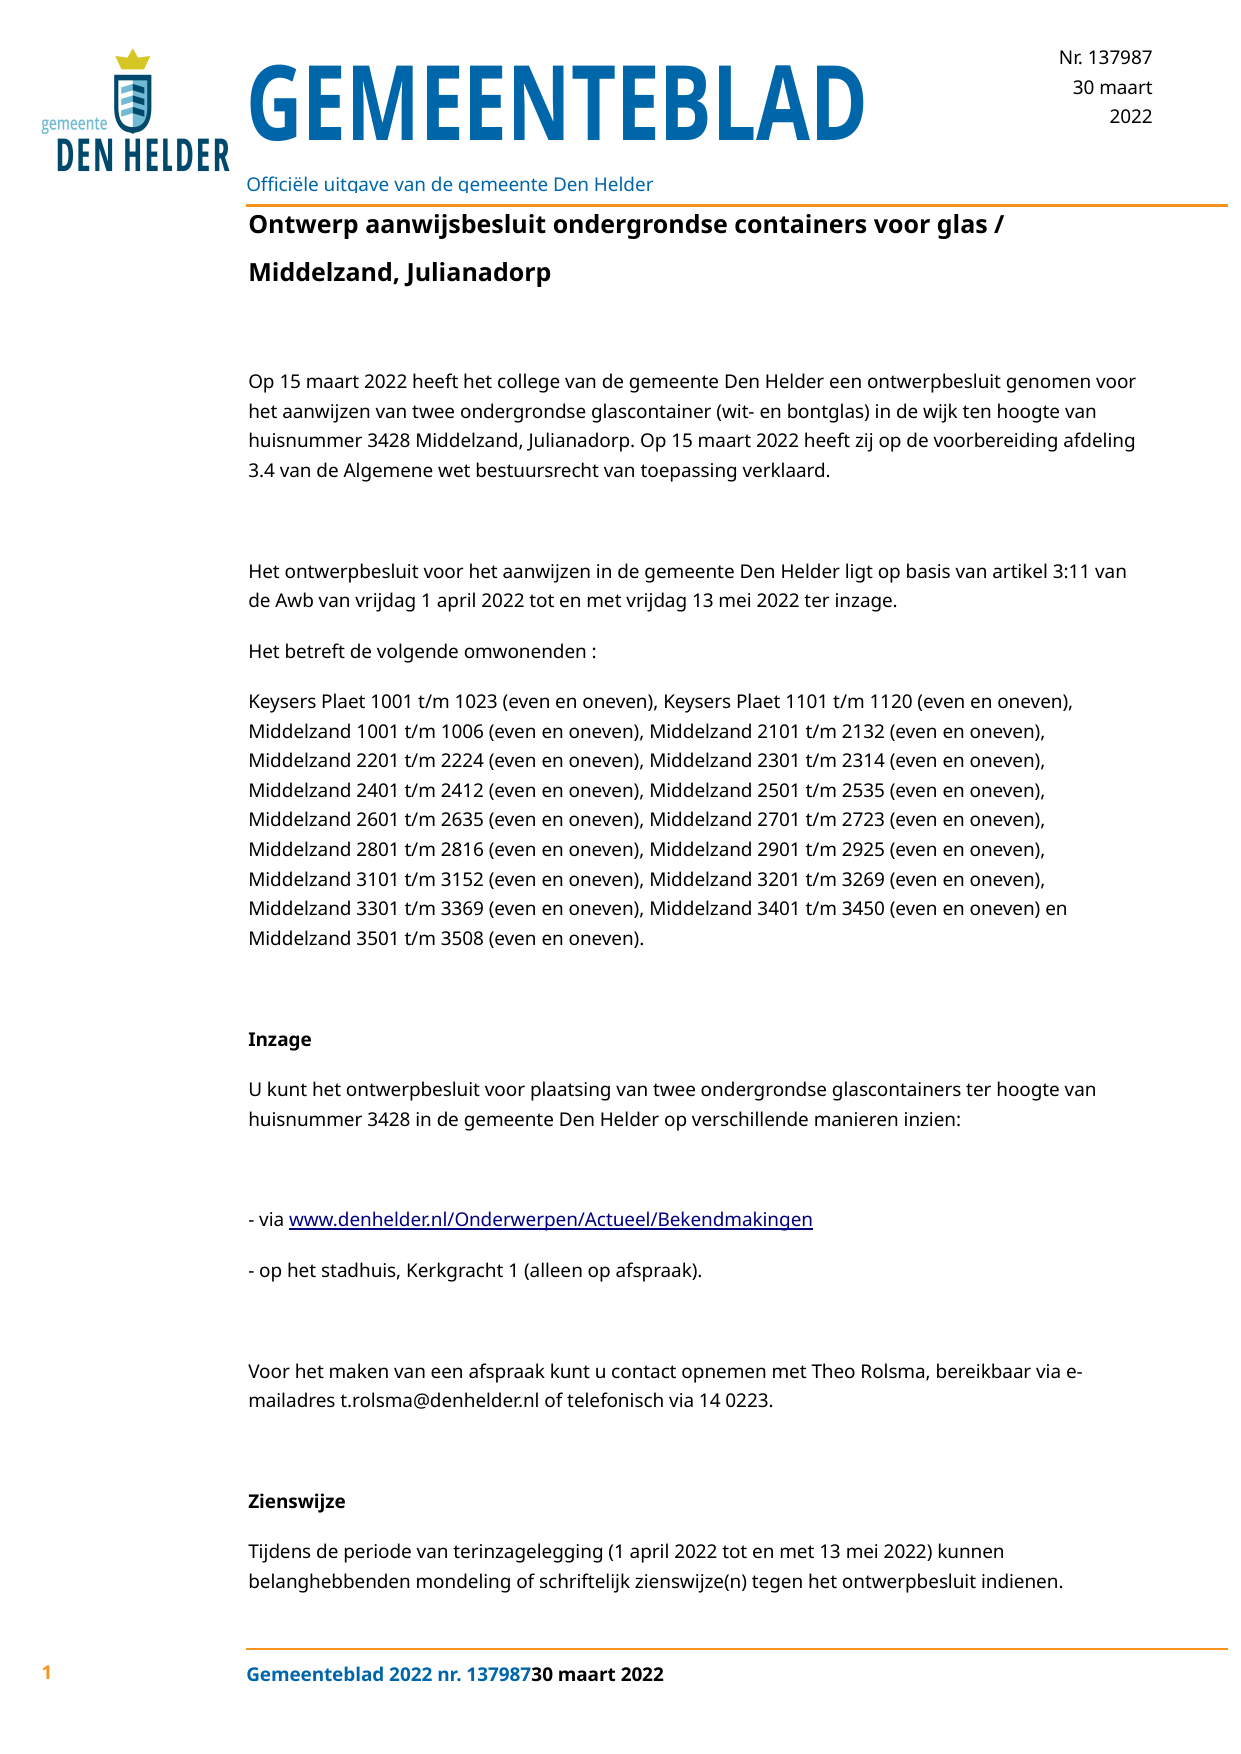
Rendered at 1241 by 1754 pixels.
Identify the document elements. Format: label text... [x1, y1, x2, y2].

text Voor het maken van een afspraak kunt u contact opnemen met Theo Rolsma, bereikbaar via e-mailadres t.rolsma@denhelder.nl of telefonisch via 14 0223. [248, 1358, 1152, 1413]
text Inzage [248, 1026, 1152, 1052]
picture [220, 160, 224, 172]
picture [130, 157, 135, 172]
text Keysers Plaet 1001 t/m 1023 (even en oneven), Keysers Plaet 1101 t/m 1120 (even en oneven), Middelzand 1001 t/m 1006 (even en oneven), Middelzand 2101 t/m 2132 (even en oneven), Middelzand 2201 t/m 2224 (even en oneven), Middelzand 2301 t/m 2314 (even en oneven), Middelzand 2401 t/m 2412 (even en oneven), Middelzand 2501 t/m 2535 (even en oneven), Middelzand 2601 t/m 2635 (even en oneven), Middelzand 2701 t/m 2723 (even en oneven), Middelzand 2801 t/m 2816 (even en oneven), Middelzand 2901 t/m 2925 (even en oneven), Middelzand 3101 t/m 3152 (even en oneven), Middelzand 3201 t/m 3269 (even en oneven), Middelzand 3301 t/m 3369 (even en oneven), Middelzand 3401 t/m 3450 (even en oneven) en Middelzand 3501 t/m 3508 (even en oneven). [248, 688, 1152, 951]
text U kunt het ontwerpbesluit voor plaatsing van twee ondergrondse glascontainers ter hoogte van huisnummer 3428 in de gemeente Den Helder op verschillende manieren inzien: [248, 1076, 1152, 1132]
text - op het stadhuis, Kerkgracht 1 (alleen op afspraak). [248, 1257, 1152, 1283]
text Op 15 maart 2022 heeft het college van de gemeente Den Helder een ontwerpbesluit genomen voor het aanwijzen van twee ondergrondse glascontainer (wit- en bontglas) in de wijk ten hoogte van huisnummer 3428 Middelzand, Julianadorp. Op 15 maart 2022 heeft zij op de voorbereiding afdeling 3.4 van de Algemene wet bestuursrecht van toepassing verklaard. [248, 368, 1152, 483]
text Zienswijze [248, 1488, 1152, 1514]
picture [63, 144, 68, 165]
text Het betreft de volgende omwonenden : [248, 638, 1152, 664]
text Het ontwerpbesluit voor het aanwijzen in de gemeente Den Helder ligt op basis van artikel 3:11 van de Awb van vrijdag 1 april 2022 tot en met vrijdag 13 mei 2022 ter inzage. [248, 558, 1152, 613]
picture [182, 144, 187, 165]
text Tijdens de periode van terinzagelegging (1 april 2022 tot en met 13 mei 2022) kunnen belanghebbenden mondeling of schriftelijk zienswijze(n) tegen het ontwerpbesluit indienen. [248, 1539, 1152, 1594]
text - via www.denhelder.nl/Onderwerpen/Actueel/Bekendmakingen [248, 1207, 1152, 1232]
picture [100, 154, 106, 172]
picture [41, 47, 231, 172]
text Ontwerp aanwijsbesluit ondergrondse containers voor glas / Middelzand, Julianadorp [248, 207, 1152, 288]
